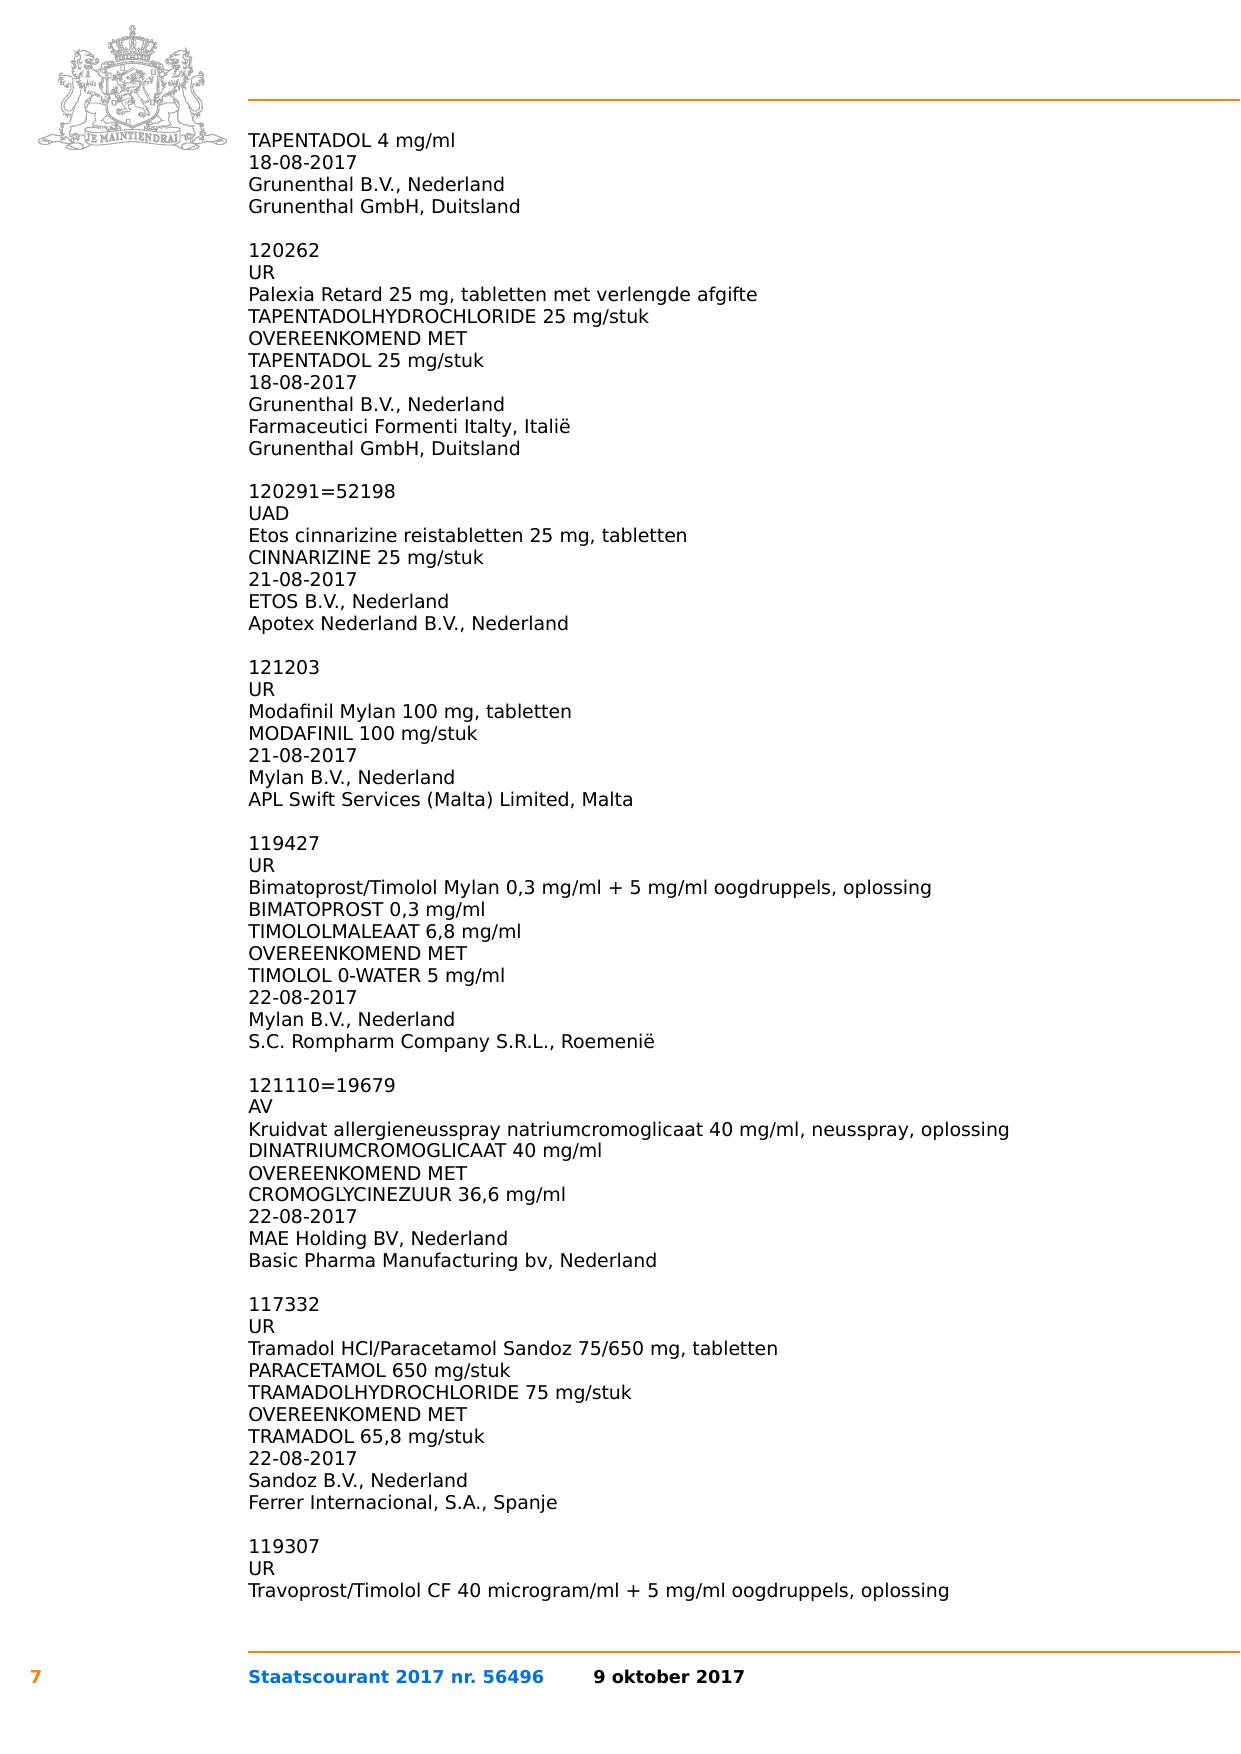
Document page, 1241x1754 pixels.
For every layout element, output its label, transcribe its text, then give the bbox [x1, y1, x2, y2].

text Grunenthal GmbH, Duitsland [248, 196, 1163, 218]
text CINNARIZINE 25 mg/stuk [248, 547, 1163, 569]
text Tramadol HCl/Paracetamol Sandoz 75/650 mg, tabletten [248, 1338, 1163, 1360]
text Grunenthal GmbH, Duitsland [248, 437, 1163, 459]
text TIMOLOLMALEAAT 6,8 mg/ml [248, 921, 1163, 943]
text 21-08-2017 [248, 569, 1163, 591]
text BIMATOPROST 0,3 mg/ml [248, 899, 1163, 921]
text TAPENTADOL 4 mg/ml [248, 130, 1163, 152]
text 22-08-2017 [248, 1448, 1163, 1470]
text DINATRIUMCROMOGLICAAT 40 mg/ml [248, 1140, 1163, 1162]
text UR [248, 262, 1163, 284]
text MODAFINIL 100 mg/stuk [248, 723, 1163, 745]
text UR [248, 1316, 1163, 1338]
text UR [248, 1558, 1163, 1580]
text 117332 [248, 1294, 1163, 1316]
text 22-08-2017 [248, 987, 1163, 1009]
text ETOS B.V., Nederland [248, 591, 1163, 613]
text TRAMADOLHYDROCHLORIDE 75 mg/stuk [248, 1382, 1163, 1404]
text Grunenthal B.V., Nederland [248, 174, 1163, 196]
text 120291=52198 [248, 481, 1163, 503]
text OVEREENKOMEND MET [248, 943, 1163, 965]
text Apotex Nederland B.V., Nederland [248, 613, 1163, 635]
text TRAMADOL 65,8 mg/stuk [248, 1426, 1163, 1448]
text 119427 [248, 833, 1163, 855]
text UR [248, 679, 1163, 701]
text S.C. Rompharm Company S.R.L., Roemenië [248, 1031, 1163, 1053]
text Etos cinnarizine reistabletten 25 mg, tabletten [248, 525, 1163, 547]
text Palexia Retard 25 mg, tabletten met verlengde afgifte [248, 284, 1163, 306]
text OVEREENKOMEND MET [248, 328, 1163, 349]
text Mylan B.V., Nederland [248, 767, 1163, 789]
text PARACETAMOL 650 mg/stuk [248, 1360, 1163, 1382]
text 18-08-2017 [248, 152, 1163, 174]
text 22-08-2017 [248, 1206, 1163, 1228]
text MAE Holding BV, Nederland [248, 1228, 1163, 1250]
text Kruidvat allergieneusspray natriumcromoglicaat 40 mg/ml, neusspray, oplossing [248, 1118, 1163, 1140]
text Farmaceutici Formenti Italty, Italië [248, 416, 1163, 437]
text 120262 [248, 240, 1163, 262]
text AV [248, 1096, 1163, 1118]
text UAD [248, 503, 1163, 525]
text Modafinil Mylan 100 mg, tabletten [248, 701, 1163, 723]
text Ferrer Internacional, S.A., Spanje [248, 1492, 1163, 1514]
text 119307 [248, 1536, 1163, 1558]
text 18-08-2017 [248, 372, 1163, 393]
text UR [248, 855, 1163, 877]
text OVEREENKOMEND MET [248, 1162, 1163, 1184]
text TAPENTADOL 25 mg/stuk [248, 349, 1163, 372]
text Bimatoprost/Timolol Mylan 0,3 mg/ml + 5 mg/ml oogdruppels, oplossing [248, 877, 1163, 899]
text 121110=19679 [248, 1074, 1163, 1096]
text CROMOGLYCINEZUUR 36,6 mg/ml [248, 1184, 1163, 1206]
text TAPENTADOLHYDROCHLORIDE 25 mg/stuk [248, 306, 1163, 328]
text APL Swift Services (Malta) Limited, Malta [248, 789, 1163, 811]
text 21-08-2017 [248, 745, 1163, 767]
text Travoprost/Timolol CF 40 microgram/ml + 5 mg/ml oogdruppels, oplossing [248, 1580, 1163, 1602]
text Mylan B.V., Nederland [248, 1009, 1163, 1031]
text Grunenthal B.V., Nederland [248, 393, 1163, 416]
picture [38, 25, 227, 150]
text OVEREENKOMEND MET [248, 1404, 1163, 1426]
text Sandoz B.V., Nederland [248, 1470, 1163, 1492]
text Basic Pharma Manufacturing bv, Nederland [248, 1250, 1163, 1272]
text TIMOLOL 0-WATER 5 mg/ml [248, 965, 1163, 987]
text 121203 [248, 657, 1163, 679]
